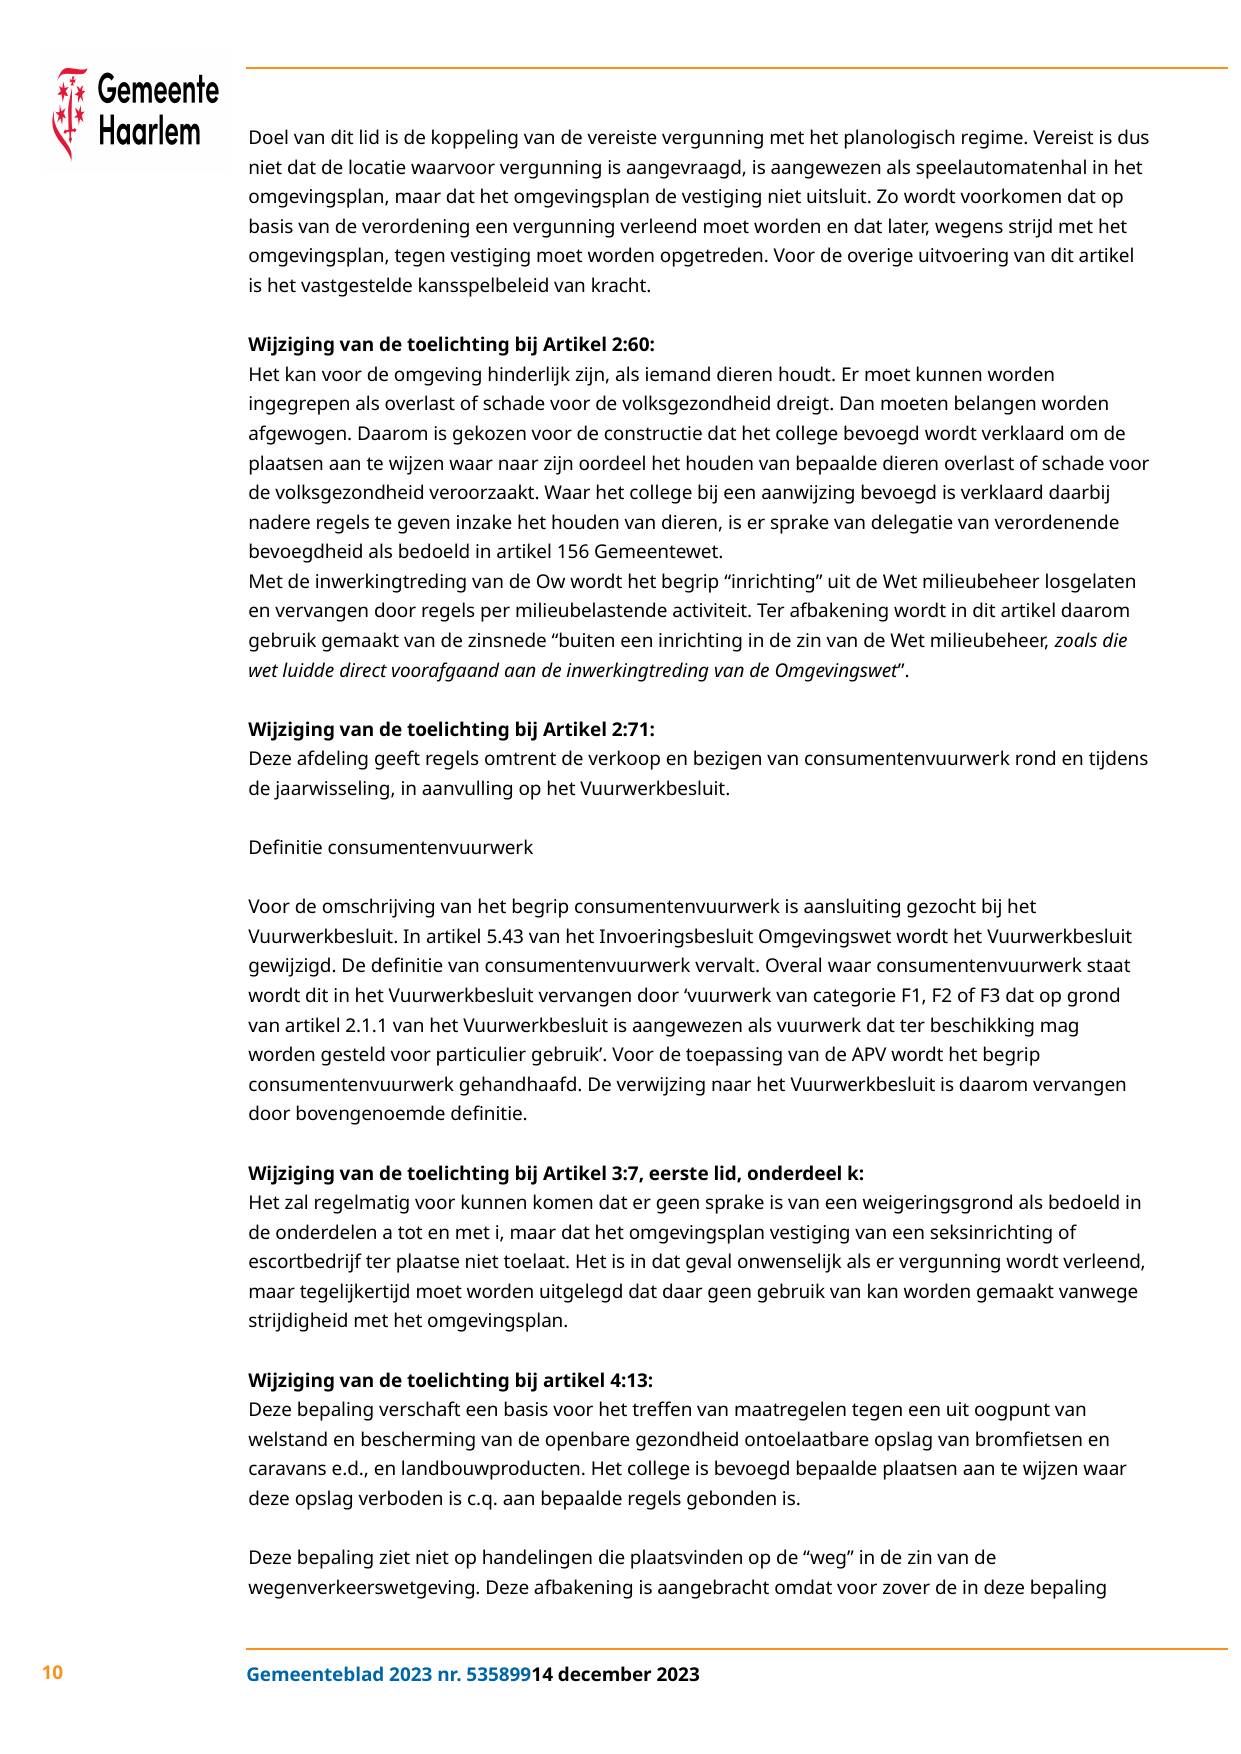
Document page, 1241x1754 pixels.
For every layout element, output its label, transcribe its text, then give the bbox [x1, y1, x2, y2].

text Deze bepaling verschaft een basis voor het treffen van maatregelen tegen een uit oogpunt van welstand en bescherming van de openbare gezondheid ontoelaatbare opslag van bromfietsen en caravans e.d., en landbouwproducten. Het college is bevoegd bepaalde plaatsen aan te wijzen waar deze opslag verboden is c.q. aan bepaalde regels gebonden is. [248, 1396, 1152, 1511]
text Deze afdeling geeft regels omtrent de verkoop en bezigen van consumentenvuurwerk rond en tijdens de jaarwisseling, in aanvulling op het Vuurwerkbesluit. [248, 746, 1152, 801]
picture [41, 47, 231, 172]
text Wijziging van de toelichting bij Artikel 2:71: [248, 716, 1152, 742]
text Deze bepaling ziet niet op handelingen die plaatsvinden op de “weg” in de zin van de wegenverkeerswetgeving. Deze afbakening is aangebracht omdat voor zover de in deze bepaling [248, 1544, 1152, 1600]
text Voor de omschrijving van het begrip consumentenvuurwerk is aansluiting gezocht bij het Vuurwerkbesluit. In artikel 5.43 van het Invoeringsbesluit Omgevingswet wordt het Vuurwerkbesluit gewijzigd. De definitie van consumentenvuurwerk vervalt. Overal waar consumentenvuurwerk staat wordt dit in het Vuurwerkbesluit vervangen door ‘vuurwerk van categorie F1, F2 of F3 dat op grond van artikel 2.1.1 van het Vuurwerkbesluit is aangewezen als vuurwerk dat ter beschikking mag worden gesteld voor particulier gebruik’. Voor de toepassing van de APV wordt het begrip consumentenvuurwerk gehandhaafd. De verwijzing naar het Vuurwerkbesluit is daarom vervangen door bovengenoemde definitie. [248, 893, 1152, 1126]
text Met de inwerkingtreding van de Ow wordt het begrip “inrichting” uit de Wet milieubeheer losgelaten en vervangen door regels per milieubelastende activiteit. Ter afbakening wordt in dit artikel daarom gebruik gemaakt van de zinsnede “buiten een inrichting in de zin van de Wet milieubeheer, zoals die wet luidde direct voorafgaand aan de inwerkingtreding van de Omgevingswet”. [248, 568, 1152, 683]
text Het zal regelmatig voor kunnen komen dat er geen sprake is van een weigeringsgrond als bedoeld in de onderdelen a tot en met i, maar dat het omgevingsplan vestiging van een seksinrichting of escortbedrijf ter plaatse niet toelaat. Het is in dat geval onwenselijk als er vergunning wordt verleend, maar tegelijkertijd moet worden uitgelegd dat daar geen gebruik van kan worden gemaakt vanwege strijdigheid met het omgevingsplan. [248, 1189, 1152, 1333]
text Definitie consumentenvuurwerk [248, 834, 1152, 860]
text Wijziging van de toelichting bij Artikel 2:60: [248, 331, 1152, 357]
text Doel van dit lid is de koppeling van de vereiste vergunning met het planologisch regime. Vereist is dus niet dat de locatie waarvoor vergunning is aangevraagd, is aangewezen als speelautomatenhal in het omgevingsplan, maar dat het omgevingsplan de vestiging niet uitsluit. Zo wordt voorkomen dat op basis van de verordening een vergunning verleend moet worden en dat later, wegens strijd met het omgevingsplan, tegen vestiging moet worden opgetreden. Voor de overige uitvoering van dit artikel is het vastgestelde kansspelbeleid van kracht. [248, 124, 1152, 298]
text Wijziging van de toelichting bij artikel 4:13: [248, 1367, 1152, 1393]
text Het kan voor de omgeving hinderlijk zijn, als iemand dieren houdt. Er moet kunnen worden ingegrepen als overlast of schade voor de volksgezondheid dreigt. Dan moeten belangen worden afgewogen. Daarom is gekozen voor de constructie dat het college bevoegd wordt verklaard om de plaatsen aan te wijzen waar naar zijn oordeel het houden van bepaalde dieren overlast of schade voor de volksgezondheid veroorzaakt. Waar het college bij een aanwijzing bevoegd is verklaard daarbij nadere regels te geven inzake het houden van dieren, is er sprake van delegatie van verordenende bevoegdheid als bedoeld in artikel 156 Gemeentewet. [248, 361, 1152, 564]
text Wijziging van de toelichting bij Artikel 3:7, eerste lid, onderdeel k: [248, 1160, 1152, 1186]
